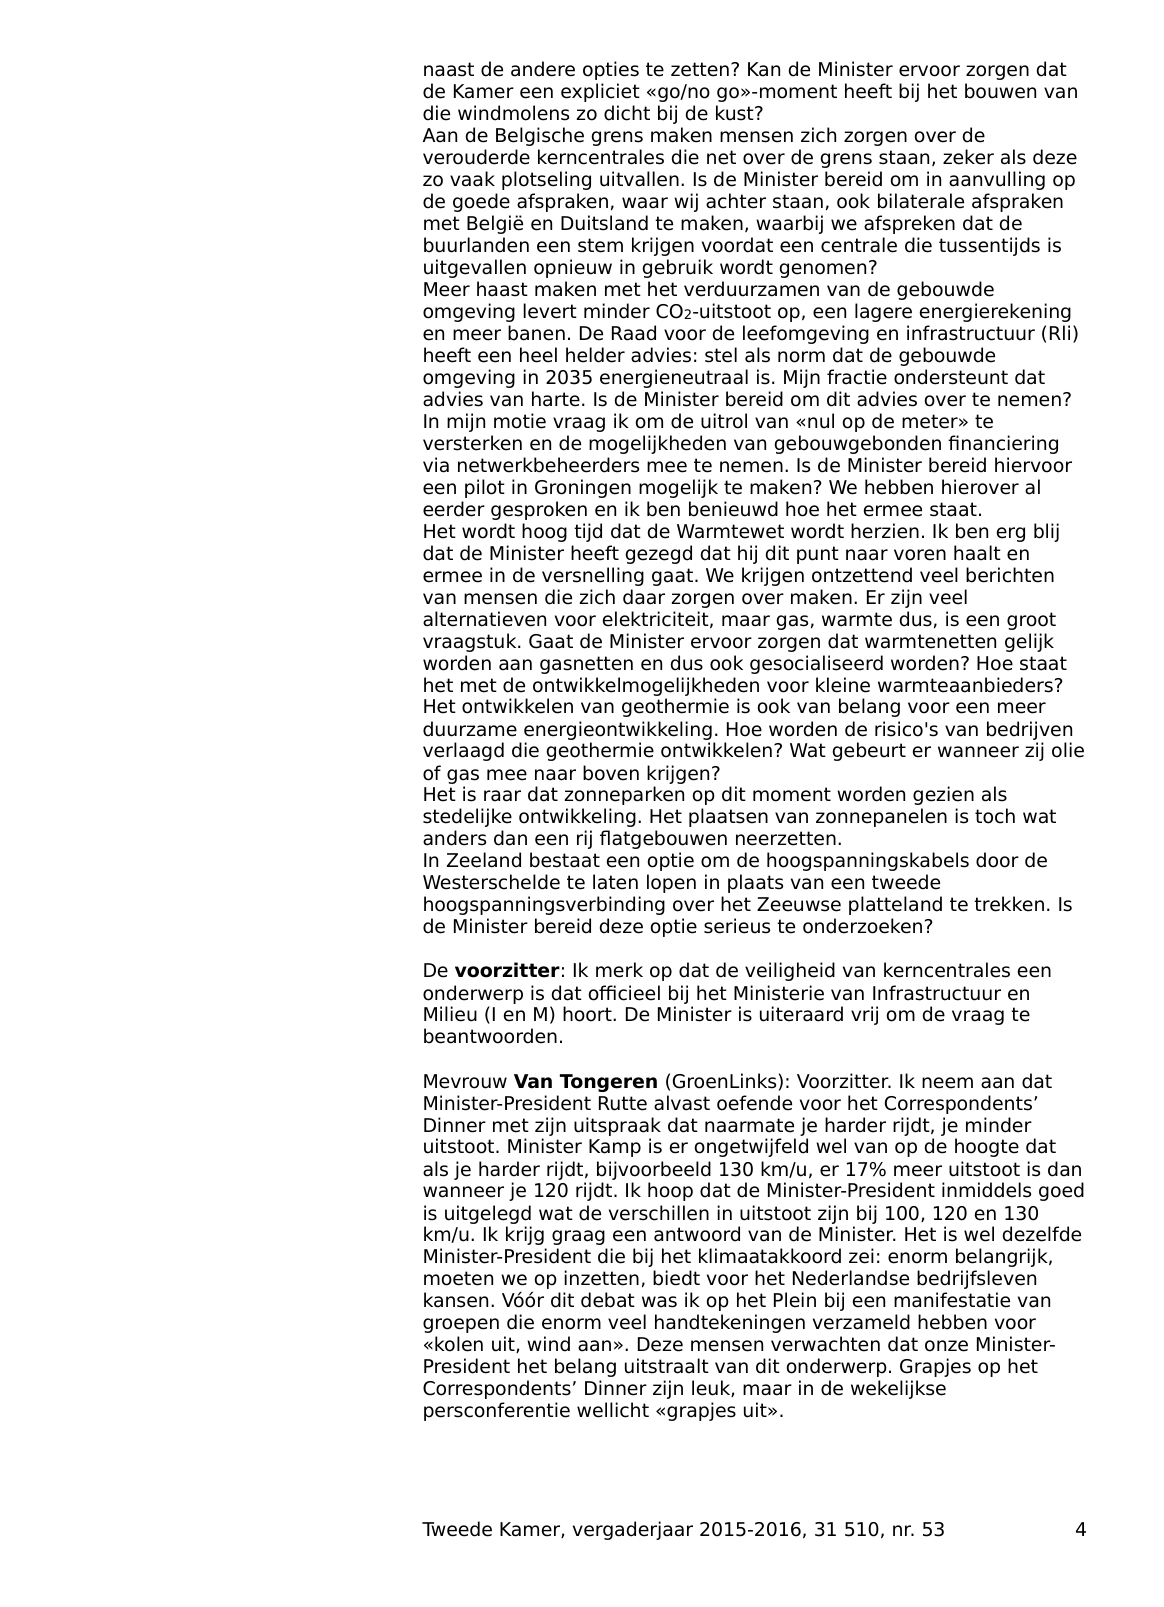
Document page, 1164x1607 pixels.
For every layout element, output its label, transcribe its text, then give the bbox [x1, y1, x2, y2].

text In Zeeland bestaat een optie om de hoogspanningskabels door de Westerschelde te laten lopen in plaats van een tweede hoogspanningsverbinding over het Zeeuwse platteland te trekken. Is de Minister bereid deze optie serieus te onderzoeken? [422, 850, 1087, 938]
text Het wordt hoog tijd dat de Warmtewet wordt herzien. Ik ben erg blij dat de Minister heeft gezegd dat hij dit punt naar voren haalt en ermee in de versnelling gaat. We krijgen ontzettend veel berichten van mensen die zich daar zorgen over maken. Er zijn veel alternatieven voor elektriciteit, maar gas, warmte dus, is een groot vraagstuk. Gaat de Minister ervoor zorgen dat warmtenetten gelijk worden aan gasnetten en dus ook gesocialiseerd worden? Hoe staat het met de ontwikkelmogelijkheden voor kleine warmteaanbieders? Het ontwikkelen van geothermie is ook van belang voor een meer duurzame energieontwikkeling. Hoe worden de risico's van bedrijven verlaagd die geothermie ontwikkelen? Wat gebeurt er wanneer zij olie of gas mee naar boven krijgen? [422, 521, 1087, 784]
text naast de andere opties te zetten? Kan de Minister ervoor zorgen dat de Kamer een expliciet «go/no go»-moment heeft bij het bouwen van die windmolens zo dicht bij de kust? [422, 59, 1087, 125]
text De voorzitter: Ik merk op dat de veiligheid van kerncentrales een onderwerp is dat officieel bij het Ministerie van Infrastructuur en Milieu (I en M) hoort. De Minister is uiteraard vrij om de vraag te beantwoorden. [422, 960, 1087, 1048]
text Aan de Belgische grens maken mensen zich zorgen over de verouderde kerncentrales die net over de grens staan, zeker als deze zo vaak plotseling uitvallen. Is de Minister bereid om in aanvulling op de goede afspraken, waar wij achter staan, ook bilaterale afspraken met België en Duitsland te maken, waarbij we afspreken dat de buurlanden een stem krijgen voordat een centrale die tussentijds is uitgevallen opnieuw in gebruik wordt genomen? [422, 125, 1087, 279]
text Meer haast maken met het verduurzamen van de gebouwde omgeving levert minder CO2-uitstoot op, een lagere energierekening en meer banen. De Raad voor de leefomgeving en infrastructuur (Rli) heeft een heel helder advies: stel als norm dat de gebouwde omgeving in 2035 energieneutraal is. Mijn fractie ondersteunt dat advies van harte. Is de Minister bereid om dit advies over te nemen? In mijn motie vraag ik om de uitrol van «nul op de meter» te versterken en de mogelijkheden van gebouwgebonden financiering via netwerkbeheerders mee te nemen. Is de Minister bereid hiervoor een pilot in Groningen mogelijk te maken? We hebben hierover al eerder gesproken en ik ben benieuwd hoe het ermee staat. [422, 279, 1087, 521]
text Het is raar dat zonneparken op dit moment worden gezien als stedelijke ontwikkeling. Het plaatsen van zonnepanelen is toch wat anders dan een rij flatgebouwen neerzetten. [422, 784, 1087, 850]
text Mevrouw Van Tongeren (GroenLinks): Voorzitter. Ik neem aan dat Minister-President Rutte alvast oefende voor het Correspondents’ Dinner met zijn uitspraak dat naarmate je harder rijdt, je minder uitstoot. Minister Kamp is er ongetwijfeld wel van op de hoogte dat als je harder rijdt, bijvoorbeeld 130 km/u, er 17% meer uitstoot is dan wanneer je 120 rijdt. Ik hoop dat de Minister-President inmiddels goed is uitgelegd wat de verschillen in uitstoot zijn bij 100, 120 en 130 km/u. Ik krijg graag een antwoord van de Minister. Het is wel dezelfde Minister-President die bij het klimaatakkoord zei: enorm belangrijk, moeten we op inzetten, biedt voor het Nederlandse bedrijfsleven kansen. Vóór dit debat was ik op het Plein bij een manifestatie van groepen die enorm veel handtekeningen verzameld hebben voor «kolen uit, wind aan». Deze mensen verwachten dat onze Minister-President het belang uitstraalt van dit onderwerp. Grapjes op het Correspondents’ Dinner zijn leuk, maar in de wekelijkse persconferentie wellicht «grapjes uit». [422, 1071, 1087, 1422]
